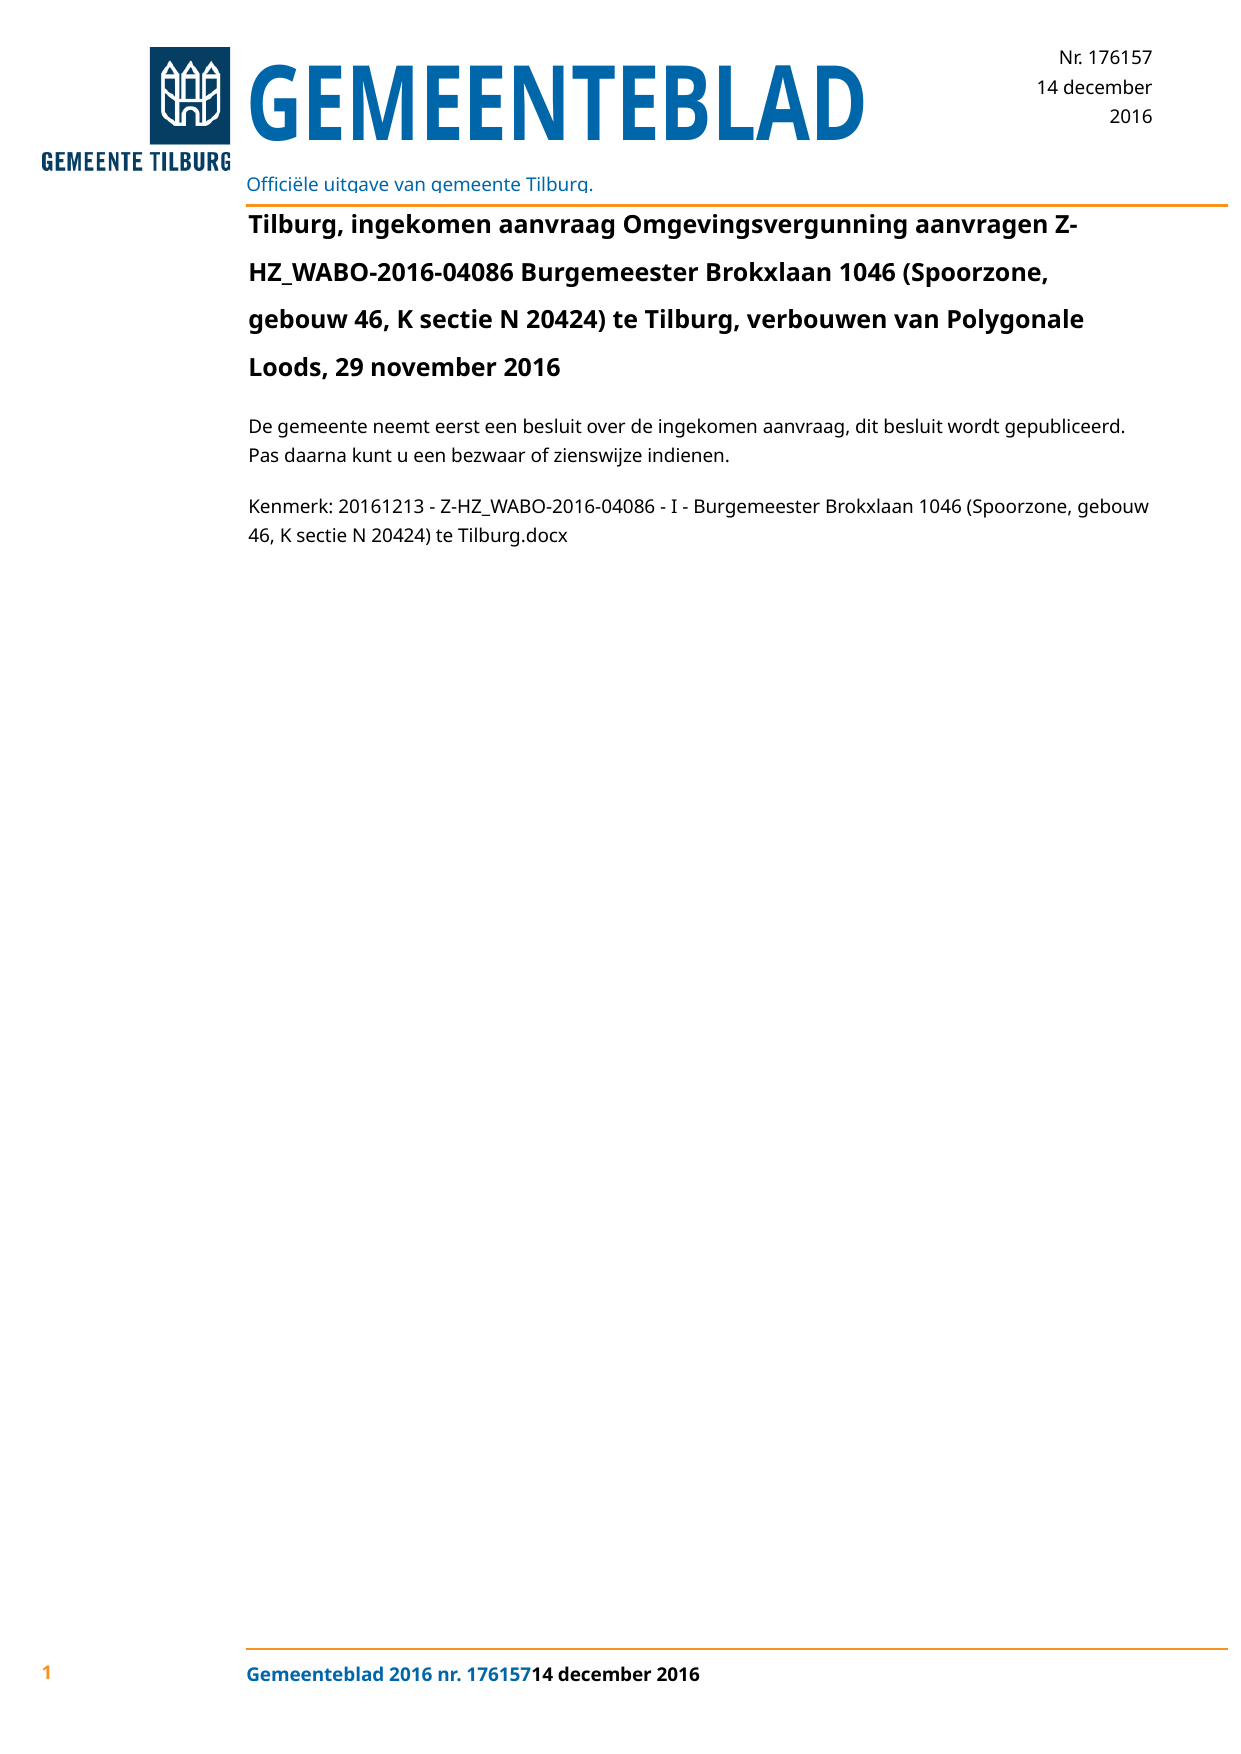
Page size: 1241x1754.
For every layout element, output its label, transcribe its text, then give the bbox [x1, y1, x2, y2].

text De gemeente neemt eerst een besluit over de ingekomen aanvraag, dit besluit wordt gepubliceerd. Pas daarna kunt u een bezwaar of zienswijze indienen. [248, 413, 1152, 468]
text Kenmerk: 20161213 - Z-HZ_WABO-2016-04086 - I - Burgemeester Brokxlaan 1046 (Spoorzone, gebouw 46, K sectie N 20424) te Tilburg.docx [248, 493, 1152, 548]
picture [41, 47, 231, 172]
text Tilburg, ingekomen aanvraag Omgevingsvergunning aanvragen Z-HZ_WABO-2016-04086 Burgemeester Brokxlaan 1046 (Spoorzone, gebouw 46, K sectie N 20424) te Tilburg, verbouwen van Polygonale Loods, 29 november 2016 [248, 207, 1152, 384]
